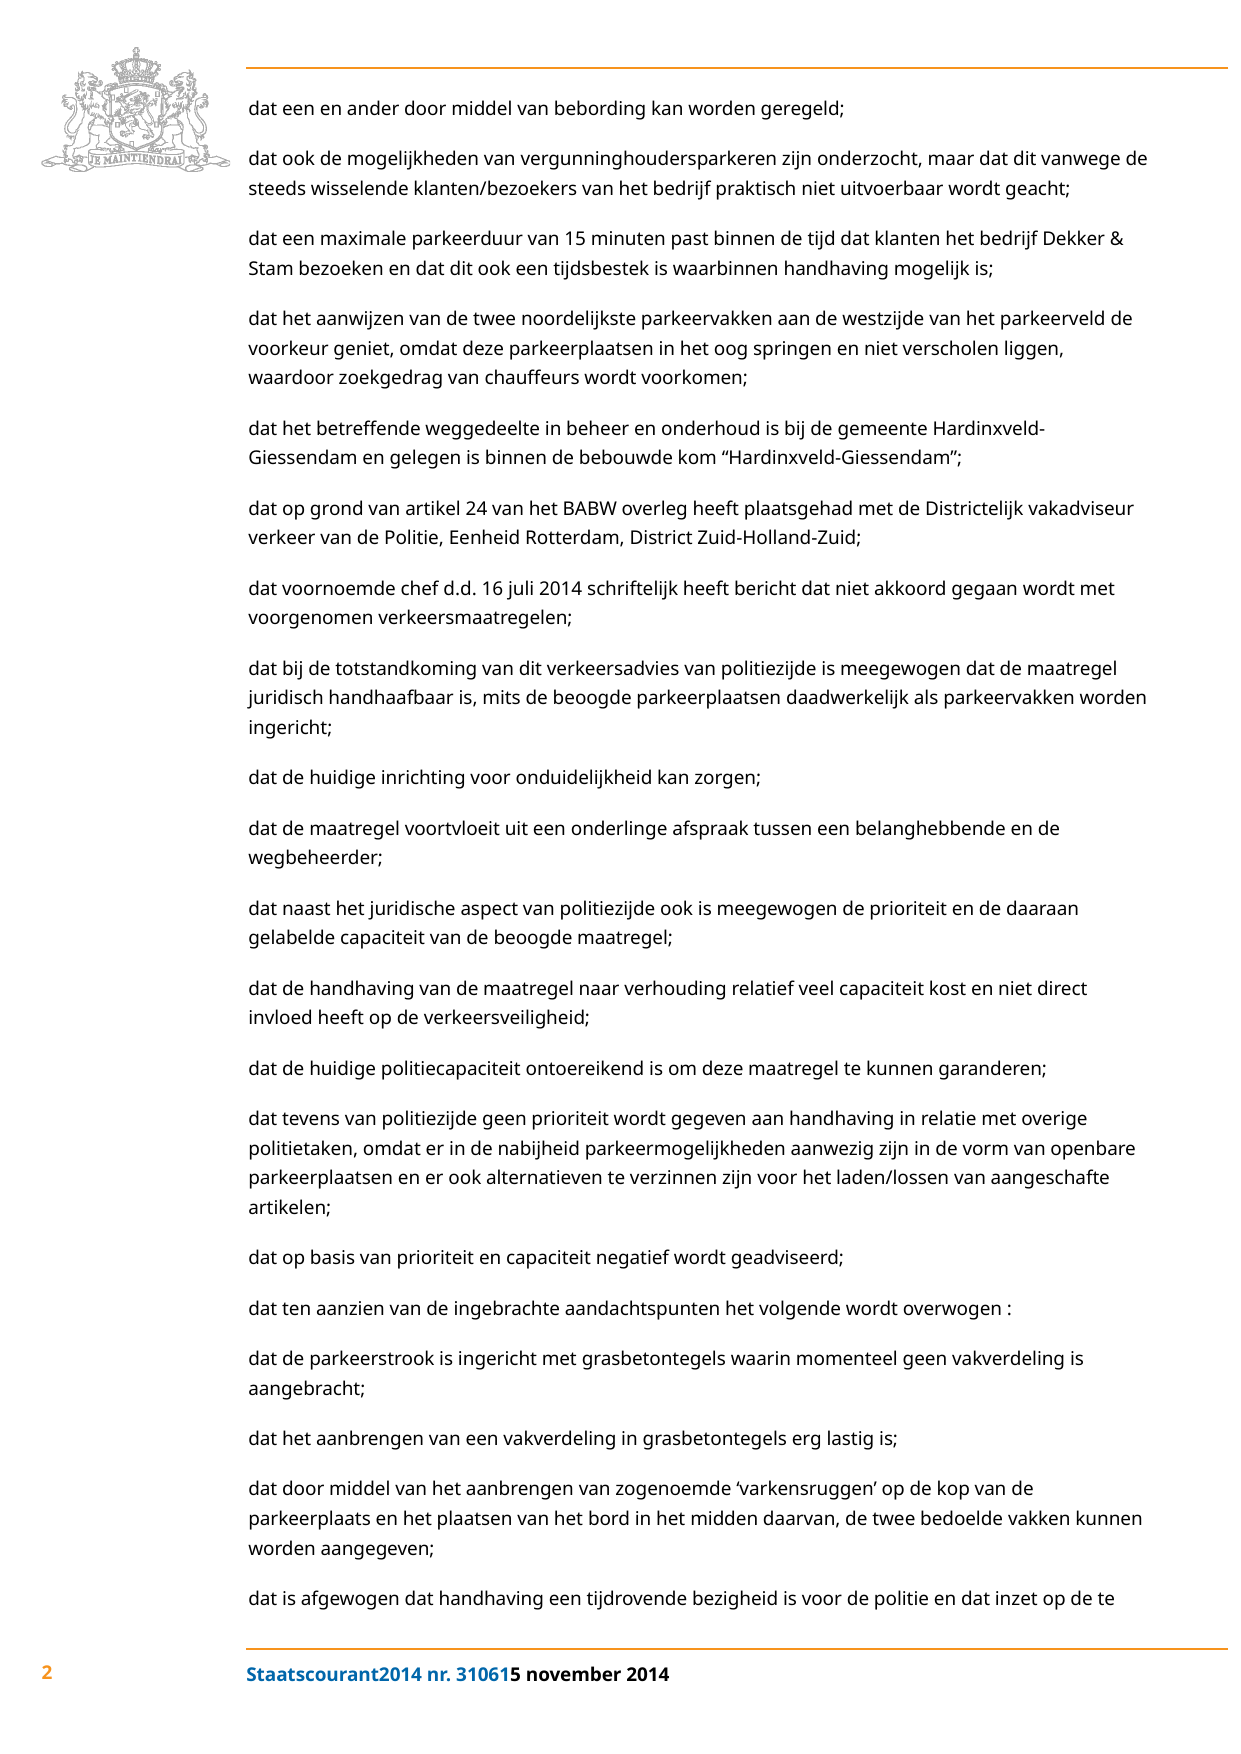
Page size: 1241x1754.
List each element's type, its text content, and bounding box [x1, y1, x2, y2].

text dat de huidige inrichting voor onduidelijkheid kan zorgen; [248, 764, 1152, 790]
text dat tevens van politiezijde geen prioriteit wordt gegeven aan handhaving in relatie met overige politietaken, omdat er in de nabijheid parkeermogelijkheden aanwezig zijn in de vorm van openbare parkeerplaatsen en er ook alternatieven te verzinnen zijn voor het laden/lossen van aangeschafte artikelen; [248, 1105, 1152, 1220]
text dat de maatregel voortvloeit uit een onderlinge afspraak tussen een belanghebbende en de wegbeheerder; [248, 815, 1152, 870]
text dat een maximale parkeerduur van 15 minuten past binnen de tijd dat klanten het bedrijf Dekker & Stam bezoeken en dat dit ook een tijdsbestek is waarbinnen handhaving mogelijk is; [248, 225, 1152, 281]
text dat ook de mogelijkheden van vergunninghoudersparkeren zijn onderzocht, maar dat dit vanwege de steeds wisselende klanten/bezoekers van het bedrijf praktisch niet uitvoerbaar wordt geacht; [248, 145, 1152, 201]
text dat het aanwijzen van de twee noordelijkste parkeervakken aan de westzijde van het parkeerveld de voorkeur geniet, omdat deze parkeerplaatsen in het oog springen en niet verscholen liggen, waardoor zoekgedrag van chauffeurs wordt voorkomen; [248, 305, 1152, 390]
text dat is afgewogen dat handhaving een tijdrovende bezigheid is voor de politie en dat inzet op de te [248, 1585, 1152, 1611]
text dat een en ander door middel van bebording kan worden geregeld; [248, 95, 1152, 121]
picture [41, 47, 231, 172]
text dat bij de totstandkoming van dit verkeersadvies van politiezijde is meegewogen dat de maatregel juridisch handhaafbaar is, mits de beoogde parkeerplaatsen daadwerkelijk als parkeervakken worden ingericht; [248, 655, 1152, 740]
text dat het betreffende weggedeelte in beheer en onderhoud is bij de gemeente Hardinxveld-Giessendam en gelegen is binnen de bebouwde kom “Hardinxveld-Giessendam”; [248, 415, 1152, 470]
text dat op basis van prioriteit en capaciteit negatief wordt geadviseerd; [248, 1244, 1152, 1270]
text dat de parkeerstrook is ingericht met grasbetontegels waarin momenteel geen vakverdeling is aangebracht; [248, 1345, 1152, 1401]
text dat door middel van het aanbrengen van zogenoemde ‘varkensruggen’ op de kop van de parkeerplaats en het plaatsen van het bord in het midden daarvan, de twee bedoelde vakken kunnen worden aangegeven; [248, 1476, 1152, 1561]
text dat het aanbrengen van een vakverdeling in grasbetontegels erg lastig is; [248, 1425, 1152, 1451]
text dat de huidige politiecapaciteit ontoereikend is om deze maatregel te kunnen garanderen; [248, 1055, 1152, 1081]
text dat de handhaving van de maatregel naar verhouding relatief veel capaciteit kost en niet direct invloed heeft op de verkeersveiligheid; [248, 975, 1152, 1030]
text dat ten aanzien van de ingebrachte aandachtspunten het volgende wordt overwogen : [248, 1295, 1152, 1321]
text dat op grond van artikel 24 van het BABW overleg heeft plaatsgehad met de Districtelijk vakadviseur verkeer van de Politie, Eenheid Rotterdam, District Zuid-Holland-Zuid; [248, 495, 1152, 550]
text dat voornoemde chef d.d. 16 juli 2014 schriftelijk heeft bericht dat niet akkoord gegaan wordt met voorgenomen verkeersmaatregelen; [248, 575, 1152, 630]
text dat naast het juridische aspect van politiezijde ook is meegewogen de prioriteit en de daaraan gelabelde capaciteit van de beoogde maatregel; [248, 895, 1152, 950]
